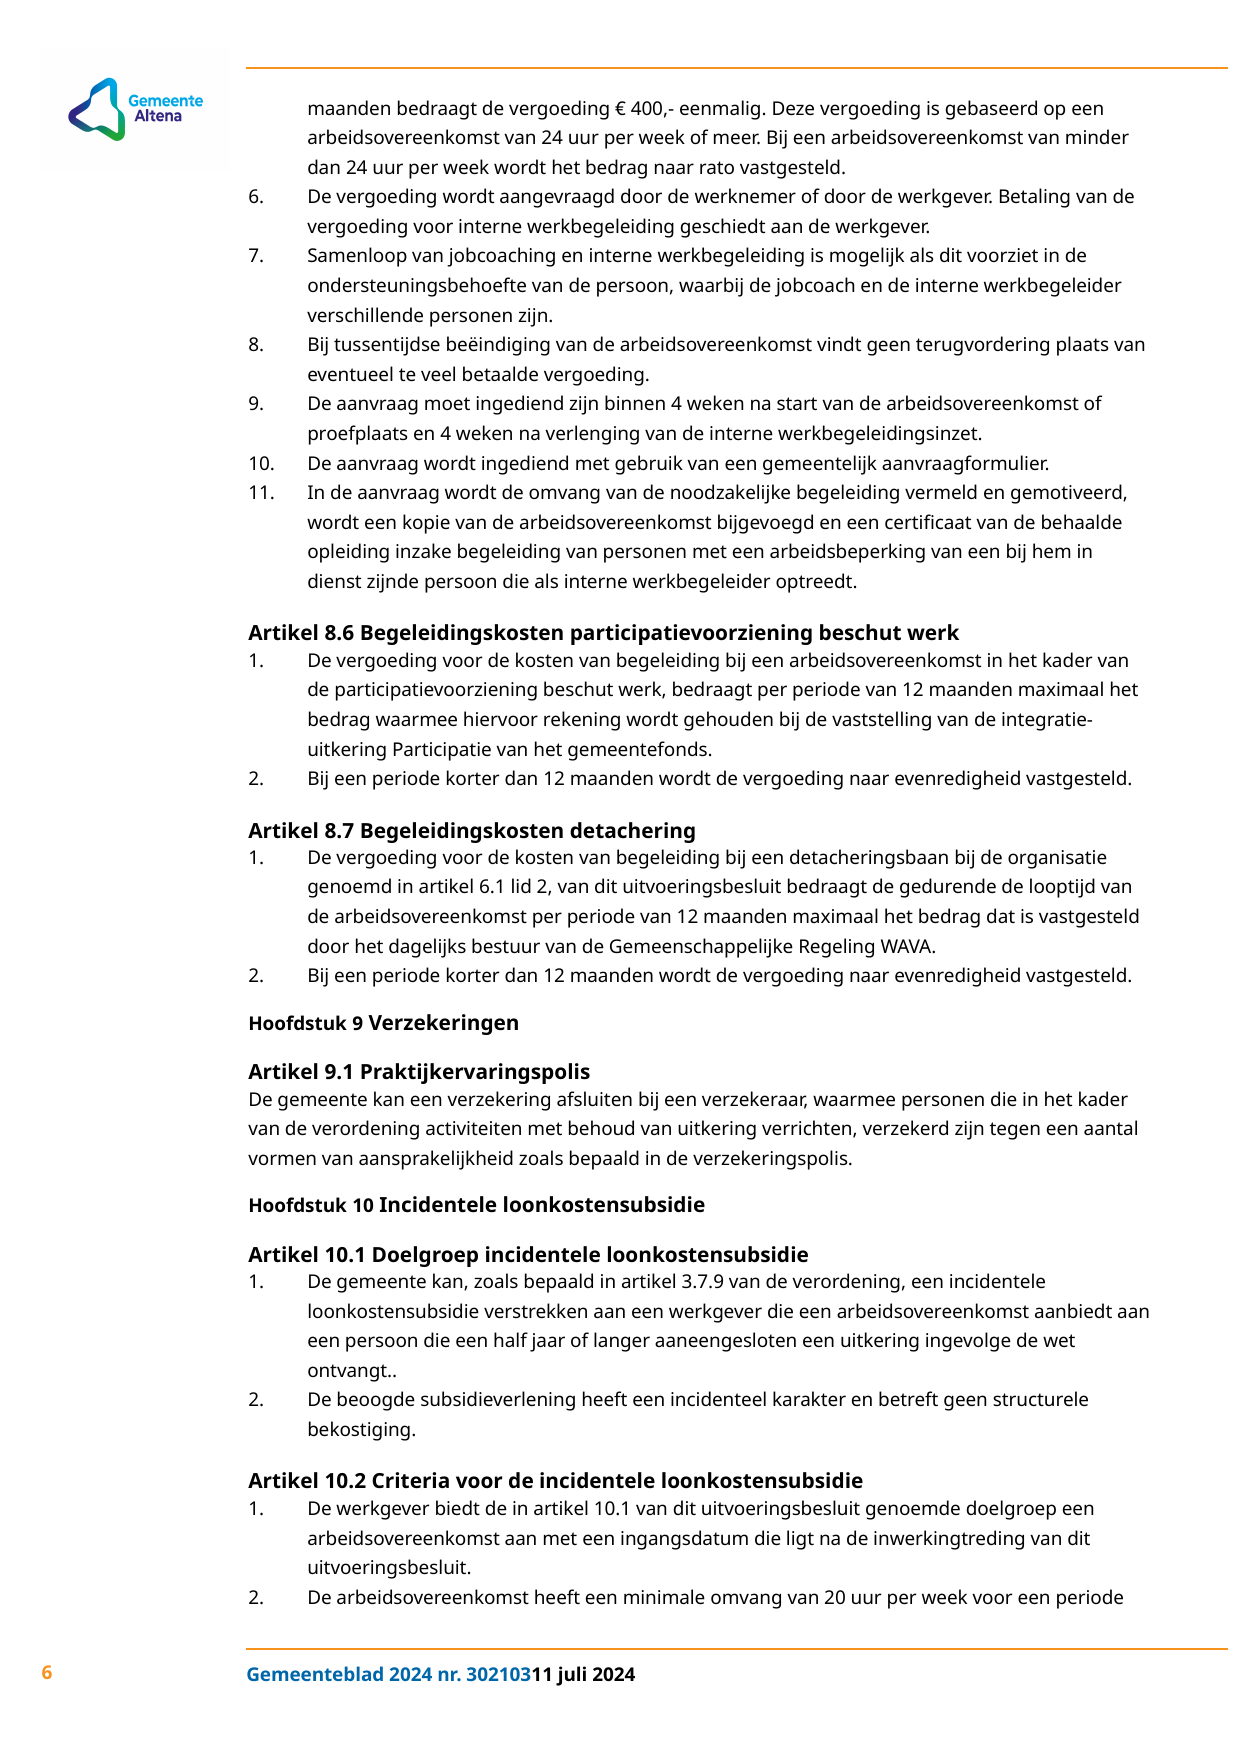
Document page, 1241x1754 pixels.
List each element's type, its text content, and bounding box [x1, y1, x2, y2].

list maanden bedraagt de vergoeding € 400,- eenmalig. Deze vergoeding is gebaseerd op een arbeidsovereenkomst van 24 uur per week of meer. Bij een arbeidsovereenkomst van minder dan 24 uur per week wordt het bedrag naar rato vastgesteld. [248, 95, 1152, 180]
text Artikel 10.2 Criteria voor de incidentele loonkostensubsidie [248, 1467, 1152, 1495]
text Artikel 8.7 Begeleidingskosten detachering [248, 816, 1152, 844]
list De arbeidsovereenkomst heeft een minimale omvang van 20 uur per week voor een periode [248, 1584, 1152, 1609]
list De vergoeding voor de kosten van begeleiding bij een arbeidsovereenkomst in het kader van de participatievoorziening beschut werk, bedraagt per periode van 12 maanden maximaal het bedrag waarmee hiervoor rekening wordt gehouden bij de vaststelling van de integratie-uitkering Participatie van het gemeentefonds. [248, 647, 1152, 761]
list De aanvraag moet ingediend zijn binnen 4 weken na start van de arbeidsovereenkomst of proefplaats en 4 weken na verlenging van de interne werkbegeleidingsinzet. [248, 391, 1152, 446]
text Hoofdstuk 9 Verzekeringen [248, 1008, 1152, 1037]
list De werkgever biedt de in artikel 10.1 van dit uitvoeringsbesluit genoemde doelgroep een arbeidsovereenkomst aan met een ingangsdatum die ligt na de inwerkingtreding van dit uitvoeringsbesluit. [248, 1495, 1152, 1580]
text Artikel 9.1 Praktijkervaringspolis [248, 1057, 1152, 1086]
list De beoogde subsidieverlening heeft een incidenteel karakter en betreft geen structurele bekostiging. [248, 1387, 1152, 1442]
list Samenloop van jobcoaching en interne werkbegeleiding is mogelijk als dit voorziet in de ondersteuningsbehoefte van de persoon, waarbij de jobcoach en de interne werkbegeleider verschillende personen zijn. [248, 243, 1152, 328]
list Bij tussentijdse beëindiging van de arbeidsovereenkomst vindt geen terugvordering plaats van eventueel te veel betaalde vergoeding. [248, 331, 1152, 387]
picture [41, 47, 231, 172]
text Artikel 8.6 Begeleidingskosten participatievoorziening beschut werk [248, 618, 1152, 647]
text Hoofdstuk 10 Incidentele loonkostensubsidie [248, 1191, 1152, 1219]
list De vergoeding wordt aangevraagd door de werknemer of door de werkgever. Betaling van de vergoeding voor interne werkbegeleiding geschiedt aan de werkgever. [248, 183, 1152, 239]
list Bij een periode korter dan 12 maanden wordt de vergoeding naar evenredigheid vastgesteld. [248, 765, 1152, 791]
list De vergoeding voor de kosten van begeleiding bij een detacheringsbaan bij de organisatie genoemd in artikel 6.1 lid 2, van dit uitvoeringsbesluit bedraagt de gedurende de looptijd van de arbeidsovereenkomst per periode van 12 maanden maximaal het bedrag dat is vastgesteld door het dagelijks bestuur van de Gemeenschappelijke Regeling WAVA. [248, 844, 1152, 959]
list De aanvraag wordt ingediend met gebruik van een gemeentelijk aanvraagformulier. [248, 450, 1152, 476]
text De gemeente kan een verzekering afsluiten bij een verzekeraar, waarmee personen die in het kader van de verordening activiteiten met behoud van uitkering verrichten, verzekerd zijn tegen een aantal vormen van aansprakelijkheid zoals bepaald in de verzekeringspolis. [248, 1086, 1152, 1171]
list In de aanvraag wordt de omvang van de noodzakelijke begeleiding vermeld en gemotiveerd, wordt een kopie van de arbeidsovereenkomst bijgevoegd en een certificaat van de behaalde opleiding inzake begeleiding van personen met een arbeidsbeperking van een bij hem in dienst zijnde persoon die als interne werkbegeleider optreedt. [248, 479, 1152, 594]
list De gemeente kan, zoals bepaald in artikel 3.7.9 van de verordening, een incidentele loonkostensubsidie verstrekken aan een werkgever die een arbeidsovereenkomst aanbiedt aan een persoon die een half jaar of langer aaneengesloten een uitkering ingevolge de wet ontvangt.. [248, 1268, 1152, 1383]
list Bij een periode korter dan 12 maanden wordt de vergoeding naar evenredigheid vastgesteld. [248, 962, 1152, 988]
text Artikel 10.1 Doelgroep incidentele loonkostensubsidie [248, 1240, 1152, 1268]
